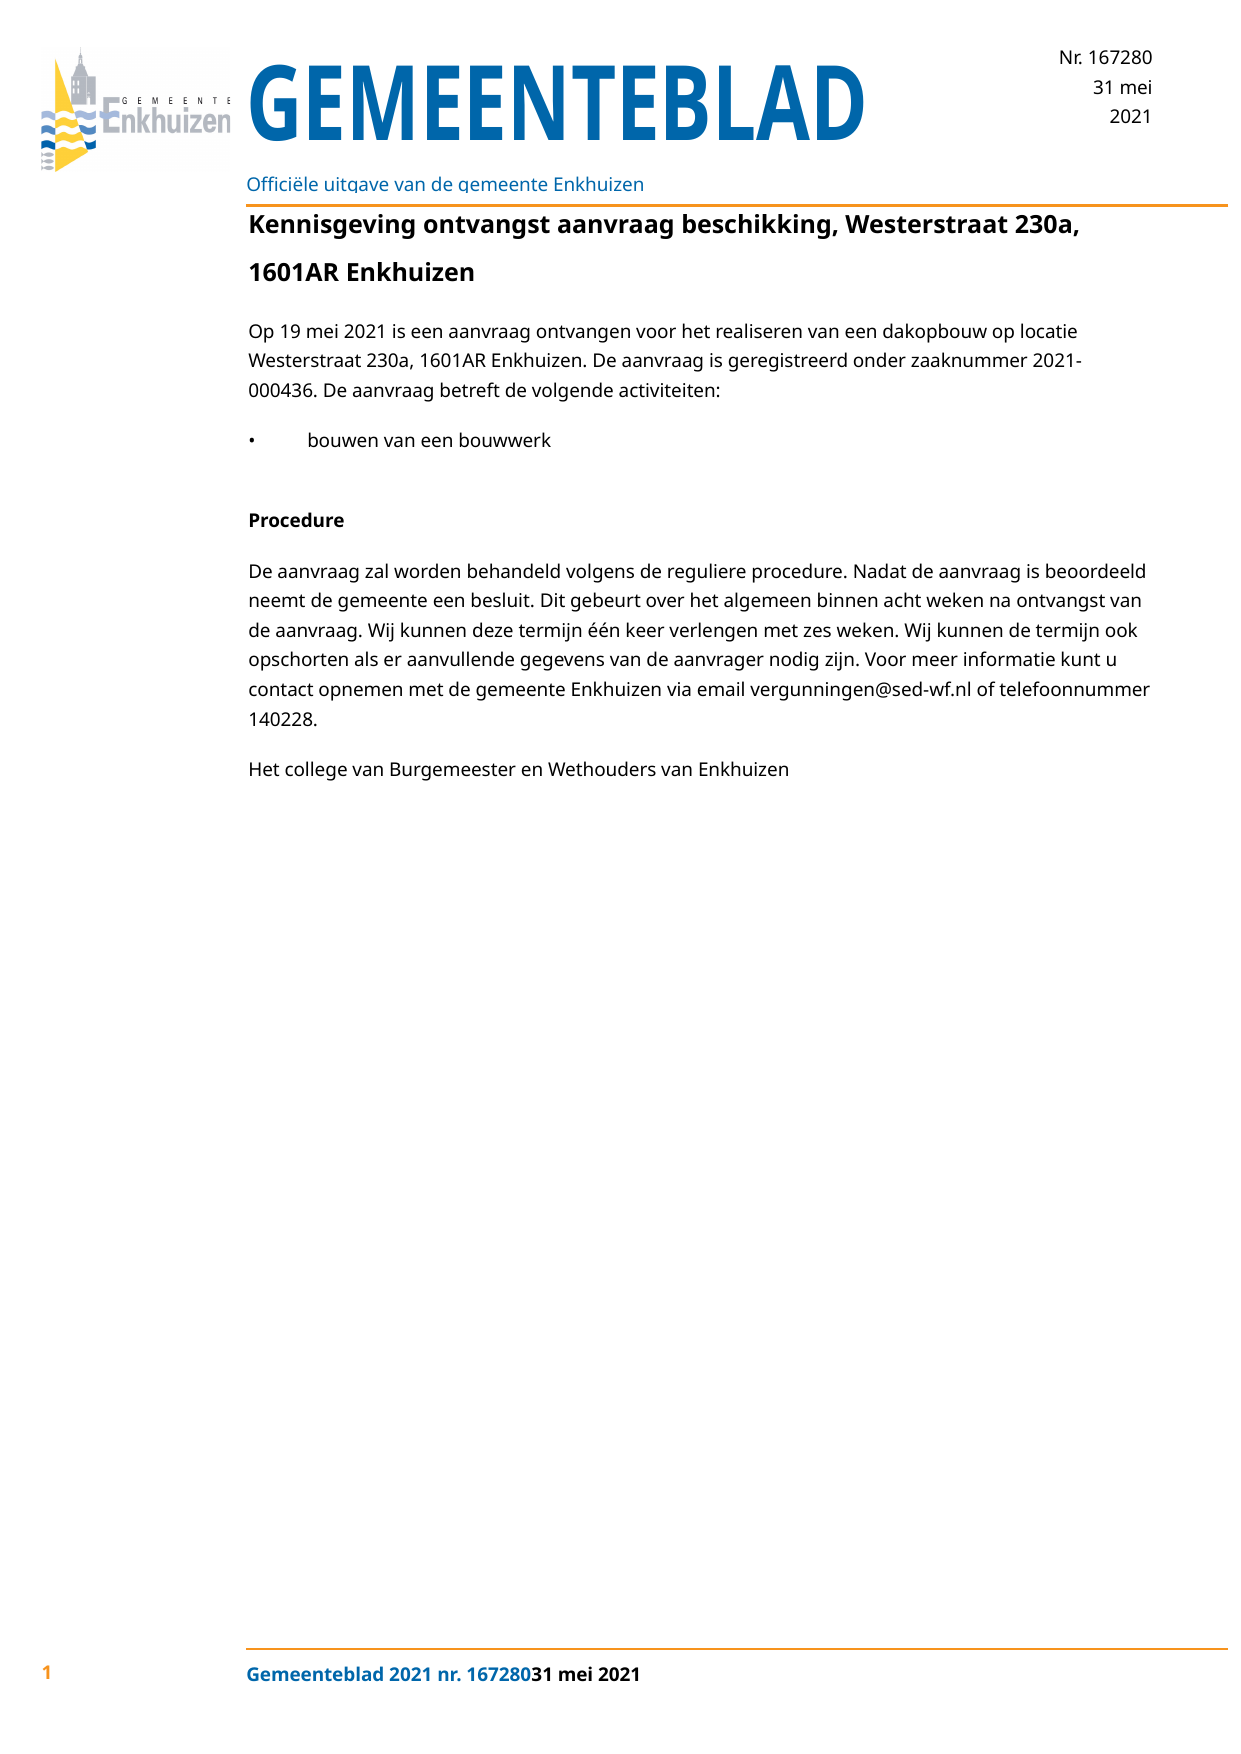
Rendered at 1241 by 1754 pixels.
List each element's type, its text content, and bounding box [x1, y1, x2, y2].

text Kennisgeving ontvangst aanvraag beschikking, Westerstraat 230a, 1601AR Enkhuizen [248, 207, 1152, 288]
text Op 19 mei 2021 is een aanvraag ontvangen voor het realiseren van een dakopbouw op locatie Westerstraat 230a, 1601AR Enkhuizen. De aanvraag is geregistreerd onder zaaknummer 2021-000436. De aanvraag betreft de volgende activiteiten: [248, 318, 1152, 403]
text Het college van Burgemeester en Wethouders van Enkhuizen [248, 756, 1152, 782]
text Procedure [248, 507, 1152, 533]
text De aanvraag zal worden behandeld volgens de reguliere procedure. Nadat de aanvraag is beoordeeld neemt de gemeente een besluit. Dit gebeurt over het algemeen binnen acht weken na ontvangst van de aanvraag. Wij kunnen deze termijn één keer verlengen met zes weken. Wij kunnen de termijn ook opschorten als er aanvullende gegevens van de aanvrager nodig zijn. Voor meer informatie kunt u contact opnemen met de gemeente Enkhuizen via email vergunningen@sed-wf.nl of telefoonnummer 140228. [248, 558, 1152, 732]
list bouwen van een bouwwerk [248, 427, 1152, 453]
picture [41, 47, 231, 172]
